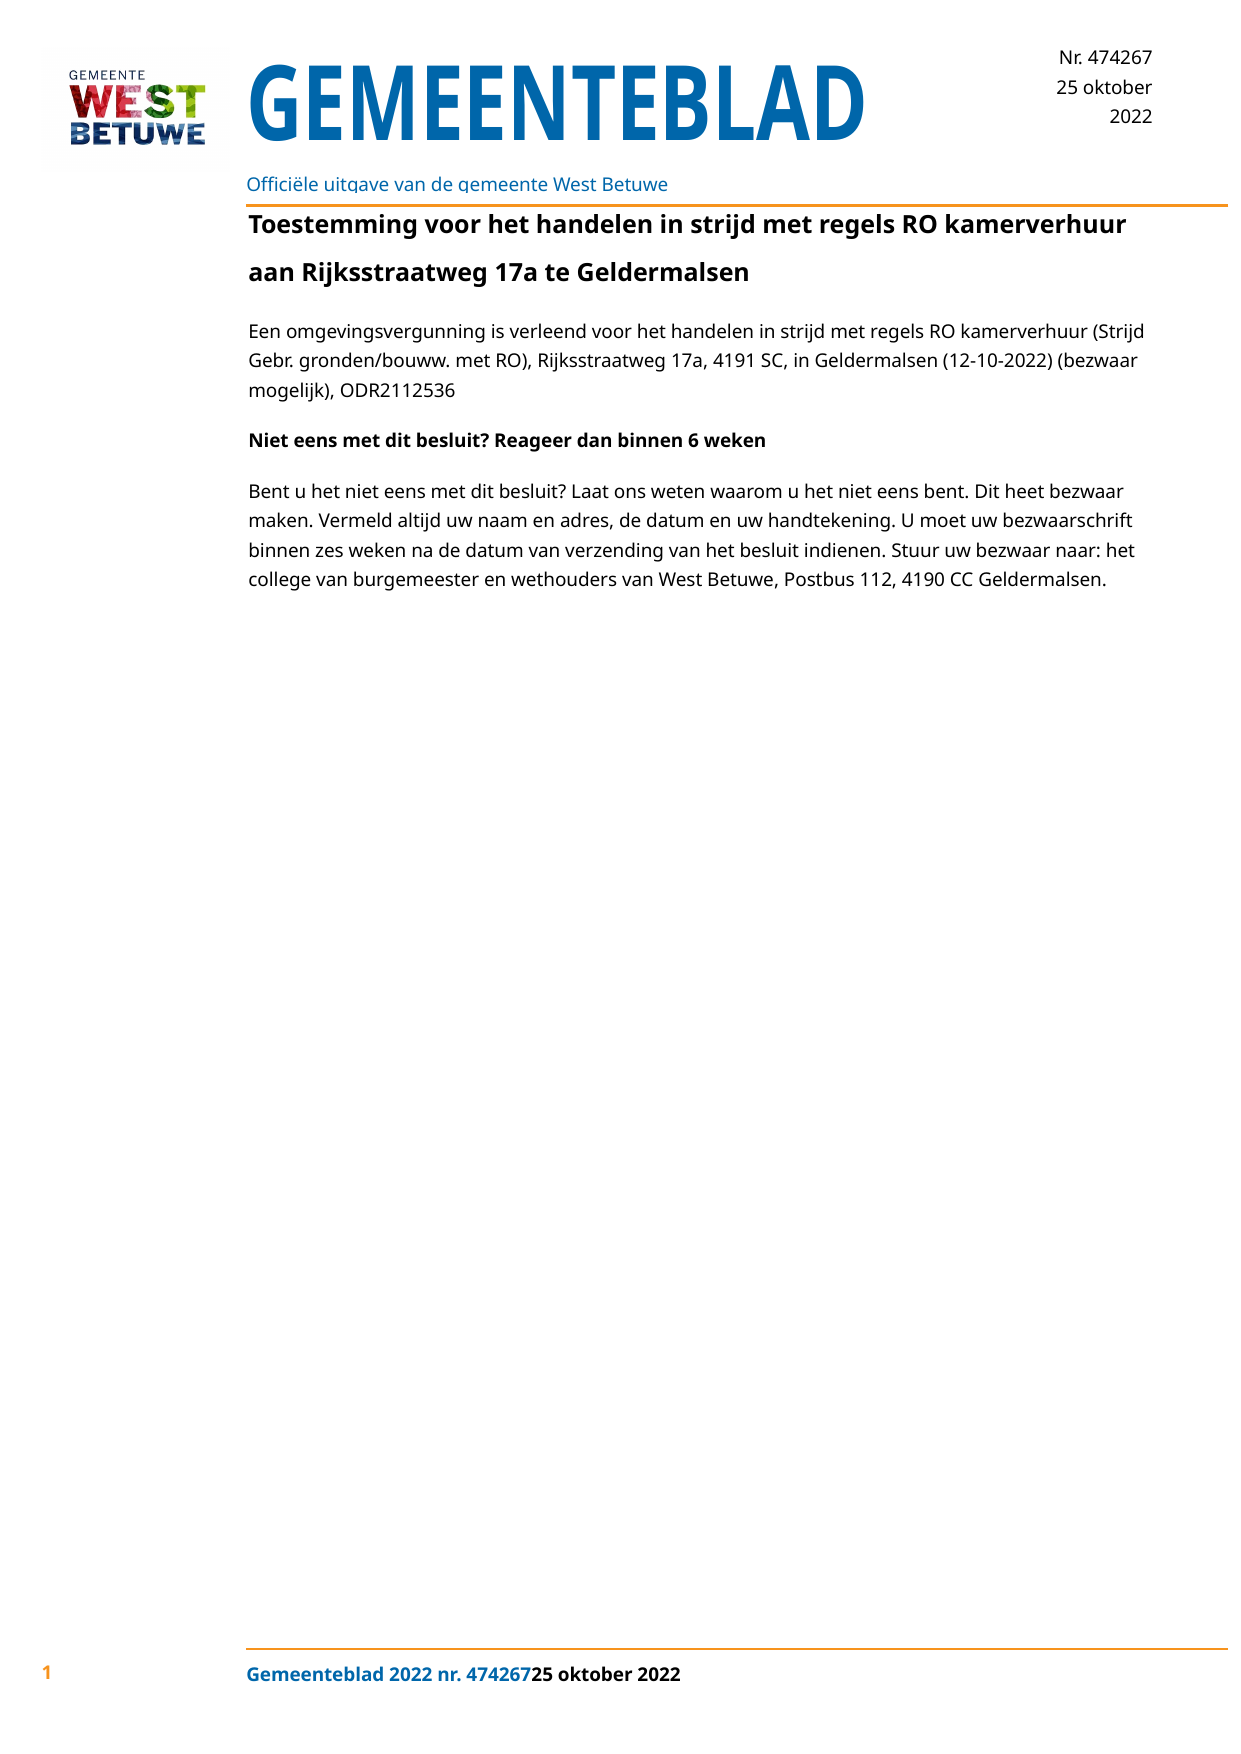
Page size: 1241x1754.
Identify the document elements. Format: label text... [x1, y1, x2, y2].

picture [41, 47, 231, 172]
text Bent u het niet eens met dit besluit? Laat ons weten waarom u het niet eens bent. Dit heet bezwaar maken. Vermeld altijd uw naam en adres, de datum en uw handtekening. U moet uw bezwaarschrift binnen zes weken na de datum van verzending van het besluit indienen. Stuur uw bezwaar naar: het college van burgemeester en wethouders van West Betuwe, Postbus 112, 4190 CC Geldermalsen. [248, 478, 1152, 592]
text Niet eens met dit besluit? Reageer dan binnen 6 weken [248, 427, 1152, 453]
text Toestemming voor het handelen in strijd met regels RO kamerverhuur aan Rijksstraatweg 17a te Geldermalsen [248, 207, 1152, 288]
text Een omgevingsvergunning is verleend voor het handelen in strijd met regels RO kamerverhuur (Strijd Gebr. gronden/bouww. met RO), Rijksstraatweg 17a, 4191 SC, in Geldermalsen (12-10-2022) (bezwaar mogelijk), ODR2112536 [248, 318, 1152, 403]
